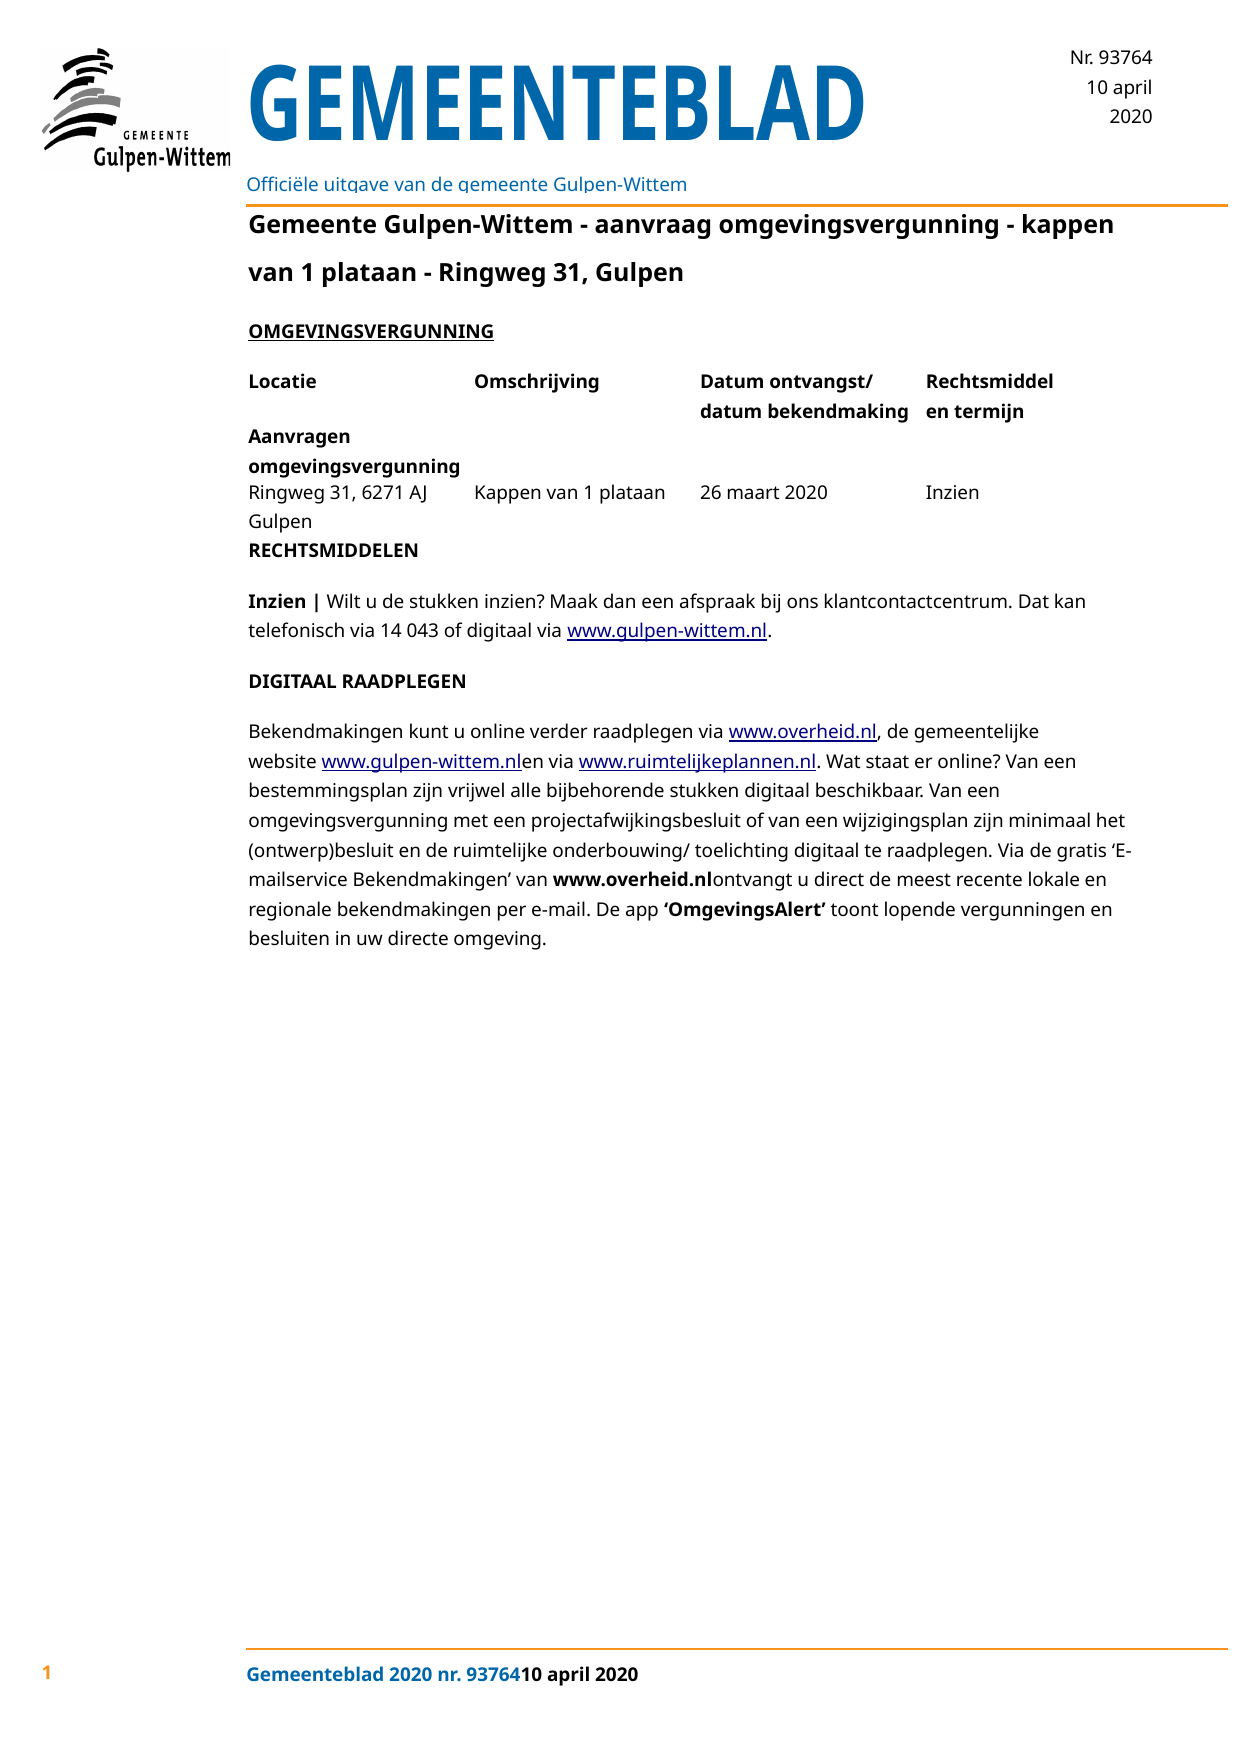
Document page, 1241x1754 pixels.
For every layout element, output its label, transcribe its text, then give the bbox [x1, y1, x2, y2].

table_cell [700, 424, 926, 479]
table_header Datum ontvangst/ datum bekendmaking [700, 369, 926, 424]
table_header Rechtsmiddel en termijn [926, 369, 1152, 424]
text DIGITAAL RAADPLEGEN [248, 668, 1152, 694]
table_header Omschrijving [474, 369, 700, 424]
table_cell Kappen van 1 plataan [474, 479, 700, 534]
table_header Locatie [248, 369, 474, 424]
table_cell [926, 424, 1152, 479]
picture [41, 47, 231, 172]
table_cell 26 maart 2020 [700, 479, 926, 534]
table_cell [474, 424, 700, 479]
text Bekendmakingen kunt u online verder raadplegen via www.overheid.nl, de gemeentelijke website www.gulpen-wittem.nlen via www.ruimtelijkeplannen.nl. Wat staat er online? Van een bestemmingsplan zijn vrijwel alle bijbehorende stukken digitaal beschikbaar. Van een omgevingsvergunning met een projectafwijkingsbesluit of van een wijzigingsplan zijn minimaal het (ontwerp)besluit en de ruimtelijke onderbouwing/ toelichting digitaal te raadplegen. Via de gratis ‘E-mailservice Bekendmakingen’ van www.overheid.nlontvangt u direct de meest recente lokale en regionale bekendmakingen per e-mail. De app ‘OmgevingsAlert’ toont lopende vergunningen en besluiten in uw directe omgeving. [248, 718, 1152, 951]
table_cell Inzien [926, 479, 1152, 534]
text OMGEVINGSVERGUNNING [248, 318, 1152, 344]
text RECHTSMIDDELEN [248, 538, 1152, 563]
text Inzien | Wilt u de stukken inzien? Maak dan een afspraak bij ons klantcontactcentrum. Dat kan telefonisch via 14 043 of digitaal via www.gulpen-wittem.nl. [248, 588, 1152, 643]
text Gemeente Gulpen-Wittem - aanvraag omgevingsvergunning - kappen van 1 plataan - Ringweg 31, Gulpen [248, 207, 1152, 288]
table_cell Ringweg 31, 6271 AJ Gulpen [248, 479, 474, 534]
table_cell Aanvragen omgevingsvergunning [248, 424, 474, 479]
